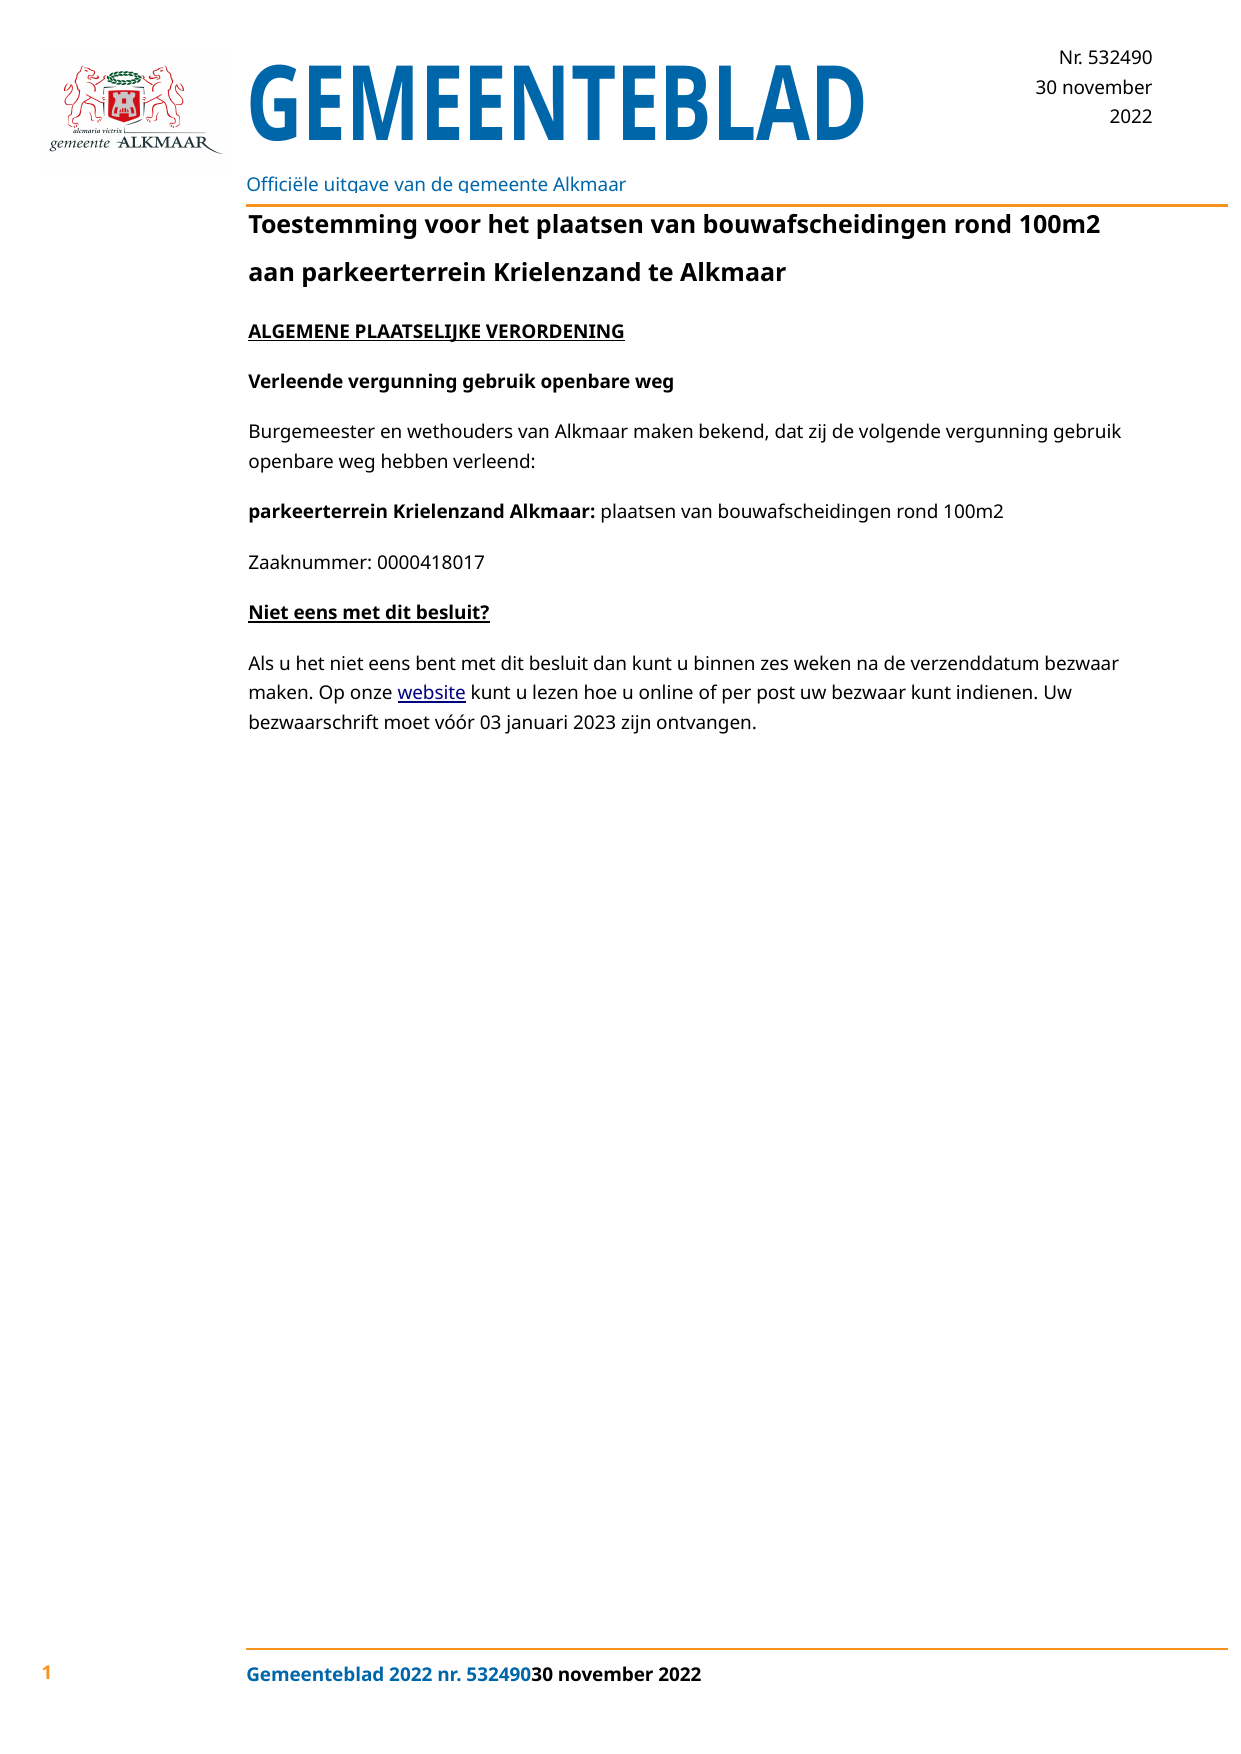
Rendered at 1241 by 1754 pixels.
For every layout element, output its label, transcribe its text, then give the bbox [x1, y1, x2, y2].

text Als u het niet eens bent met dit besluit dan kunt u binnen zes weken na de verzenddatum bezwaar maken. Op onze website kunt u lezen hoe u online of per post uw bezwaar kunt indienen. Uw bezwaarschrift moet vóór 03 januari 2023 zijn ontvangen. [248, 650, 1152, 735]
text Zaaknummer: 0000418017 [248, 549, 1152, 575]
picture [41, 47, 231, 172]
text Toestemming voor het plaatsen van bouwafscheidingen rond 100m2 aan parkeerterrein Krielenzand te Alkmaar [248, 207, 1152, 288]
text Niet eens met dit besluit? [248, 599, 1152, 625]
text Verleende vergunning gebruik openbare weg [248, 368, 1152, 394]
text Burgemeester en wethouders van Alkmaar maken bekend, dat zij de volgende vergunning gebruik openbare weg hebben verleend: [248, 419, 1152, 474]
text ALGEMENE PLAATSELIJKE VERORDENING [248, 318, 1152, 344]
text parkeerterrein Krielenzand Alkmaar: plaatsen van bouwafscheidingen rond 100m2 [248, 499, 1152, 524]
